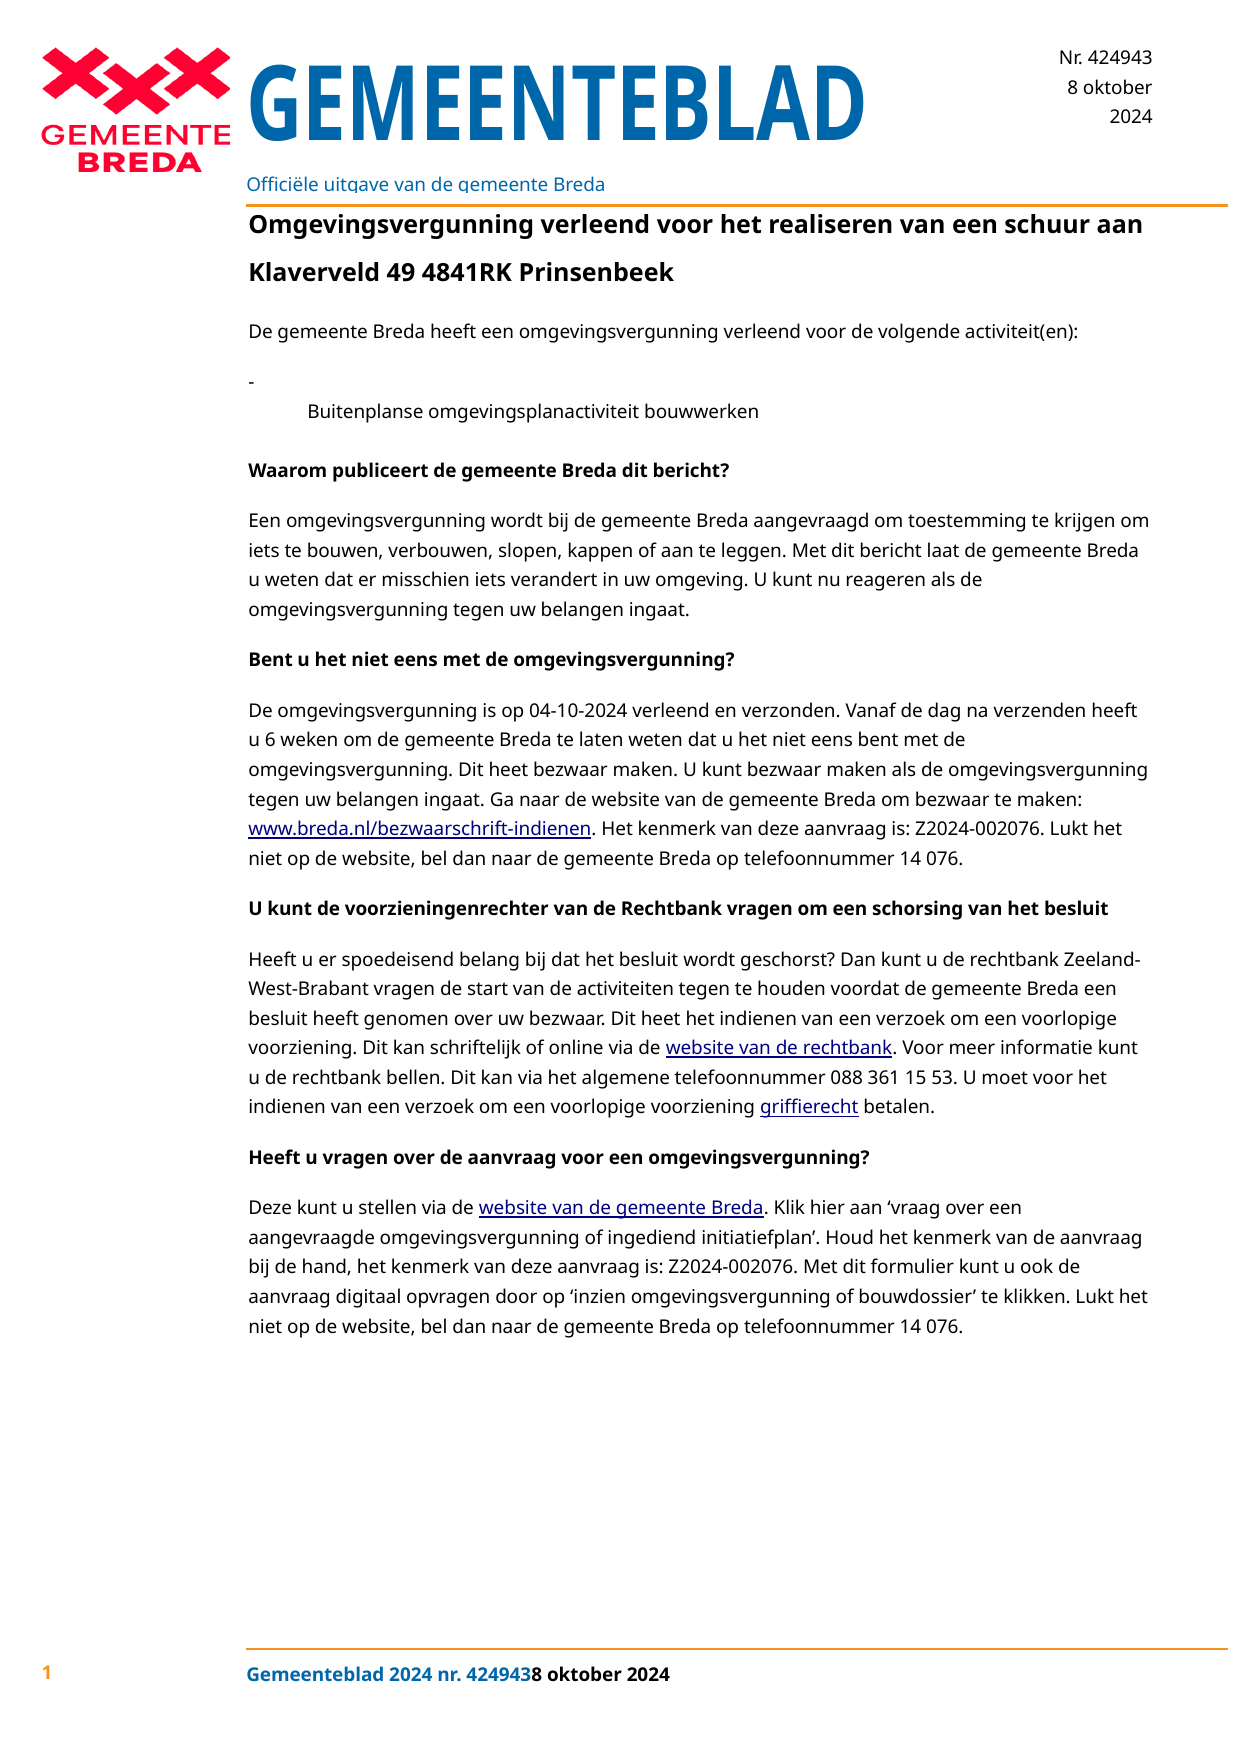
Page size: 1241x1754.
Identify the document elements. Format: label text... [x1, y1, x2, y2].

list Buitenplanse omgevingsplanactiviteit bouwwerken [248, 398, 1152, 424]
text Waarom publiceert de gemeente Breda dit bericht? [248, 457, 1152, 483]
picture [41, 47, 231, 172]
text Een omgevingsvergunning wordt bij de gemeente Breda aangevraagd om toestemming te krijgen om iets te bouwen, verbouwen, slopen, kappen of aan te leggen. Met dit bericht laat de gemeente Breda u weten dat er misschien iets verandert in uw omgeving. U kunt nu reageren als de omgevingsvergunning tegen uw belangen ingaat. [248, 507, 1152, 622]
text De gemeente Breda heeft een omgevingsvergunning verleend voor de volgende activiteit(en): [248, 318, 1152, 344]
text Deze kunt u stellen via de website van de gemeente Breda. Klik hier aan ‘vraag over een aangevraagde omgevingsvergunning of ingediend initiatiefplan’. Houd het kenmerk van de aanvraag bij de hand, het kenmerk van deze aanvraag is: Z2024-002076. Met dit formulier kunt u ook de aanvraag digitaal opvragen door op ‘inzien omgevingsvergunning of bouwdossier’ te klikken. Lukt het niet op de website, bel dan naar de gemeente Breda op telefoonnummer 14 076. [248, 1194, 1152, 1339]
text U kunt de voorzieningenrechter van de Rechtbank vragen om een schorsing van het besluit [248, 895, 1152, 921]
text Heeft u er spoedeisend belang bij dat het besluit wordt geschorst? Dan kunt u de rechtbank Zeeland-West-Brabant vragen de start van de activiteiten tegen te houden voordat de gemeente Breda een besluit heeft genomen over uw bezwaar. Dit heet het indienen van een verzoek om een voorlopige voorziening. Dit kan schriftelijk of online via de website van de rechtbank. Voor meer informatie kunt u de rechtbank bellen. Dit kan via het algemene telefoonnummer 088 361 15 53. U moet voor het indienen van een verzoek om een voorlopige voorziening griffierecht betalen. [248, 946, 1152, 1119]
text Heeft u vragen over de aanvraag voor een omgevingsvergunning? [248, 1144, 1152, 1170]
text Omgevingsvergunning verleend voor het realiseren van een schuur aan Klaverveld 49 4841RK Prinsenbeek [248, 207, 1152, 288]
text Bent u het niet eens met de omgevingsvergunning? [248, 647, 1152, 672]
text De omgevingsvergunning is op 04-10-2024 verleend en verzonden. Vanaf de dag na verzenden heeft u 6 weken om de gemeente Breda te laten weten dat u het niet eens bent met de omgevingsvergunning. Dit heet bezwaar maken. U kunt bezwaar maken als de omgevingsvergunning tegen uw belangen ingaat. Ga naar de website van de gemeente Breda om bezwaar te maken: www.breda.nl/bezwaarschrift-indienen. Het kenmerk van deze aanvraag is: Z2024-002076. Lukt het niet op de website, bel dan naar de gemeente Breda op telefoonnummer 14 076. [248, 697, 1152, 871]
